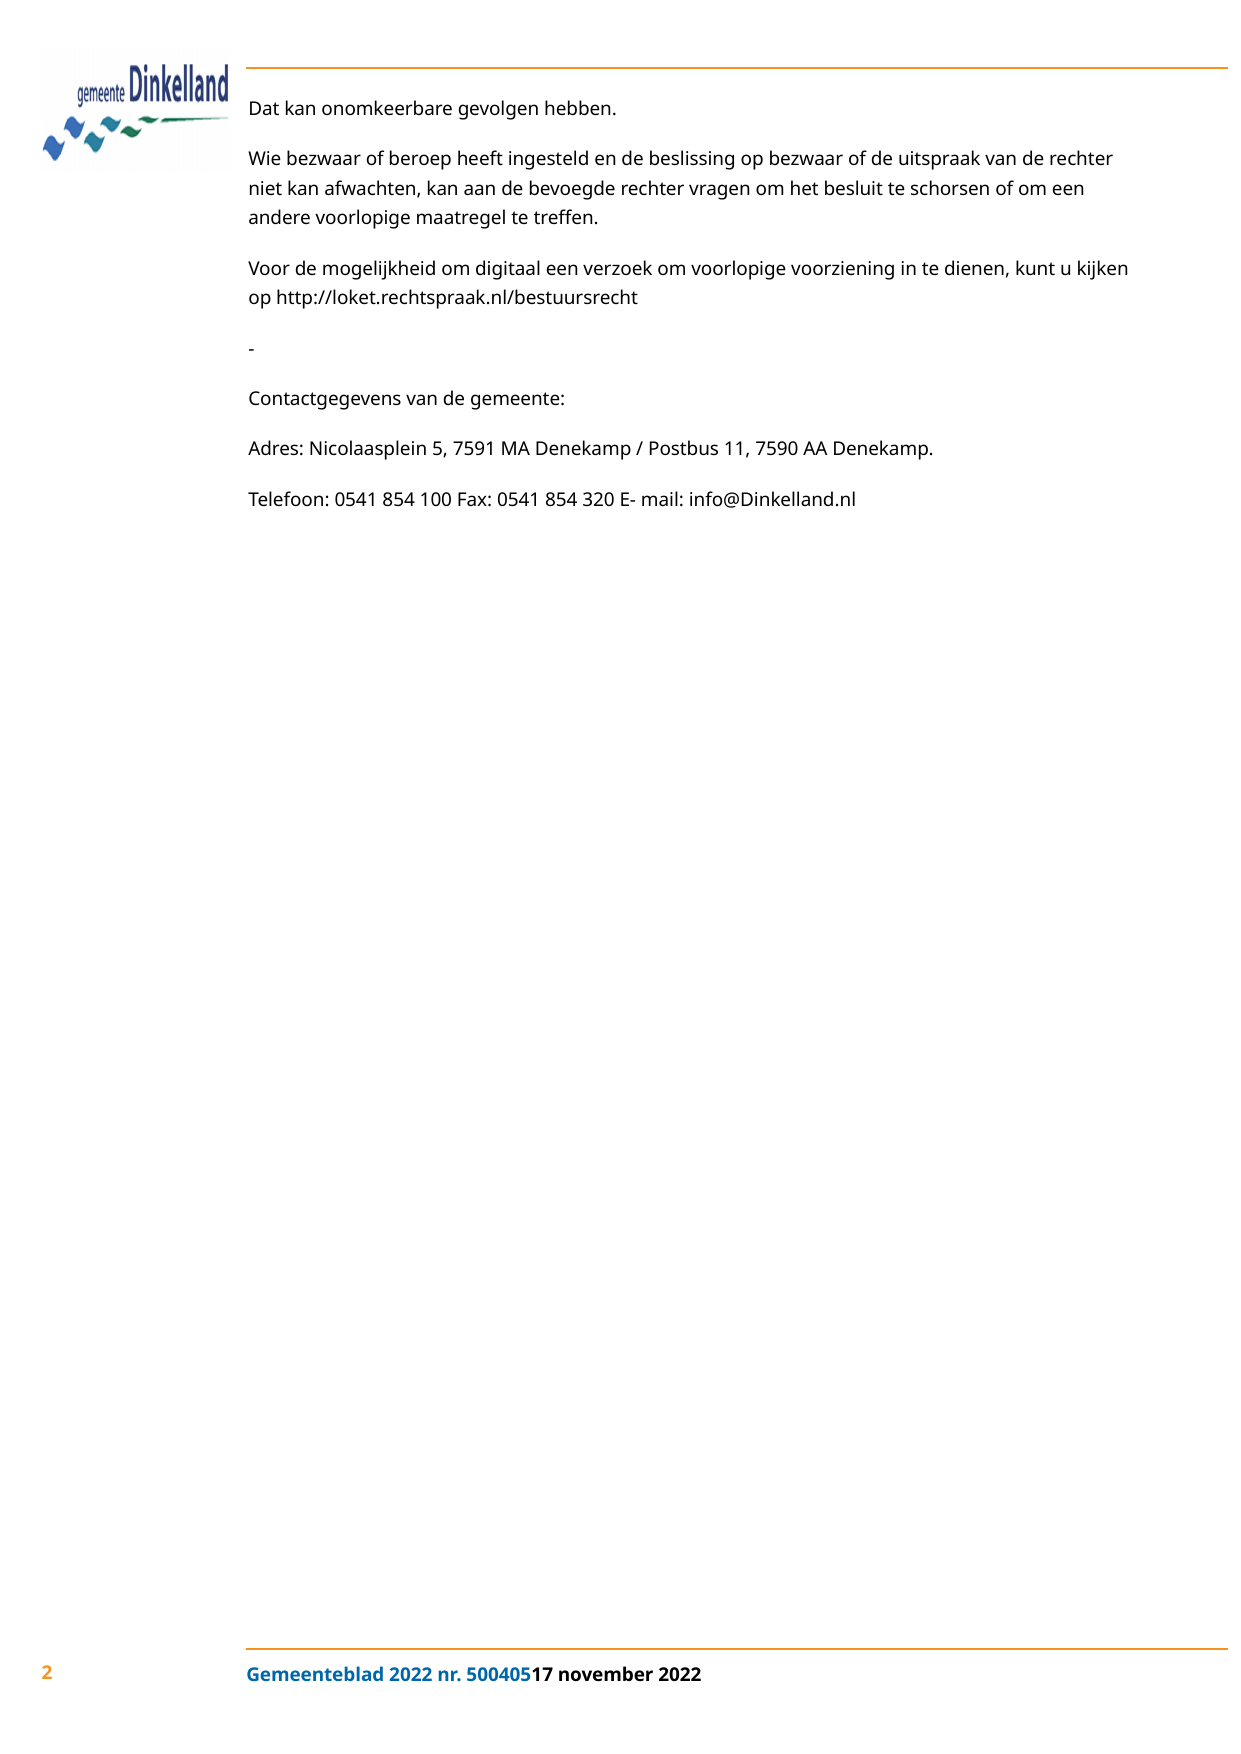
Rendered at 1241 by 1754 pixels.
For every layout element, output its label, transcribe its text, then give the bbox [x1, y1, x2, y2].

text Contactgegevens van de gemeente: [248, 385, 1152, 411]
text Voor de mogelijkheid om digitaal een verzoek om voorlopige voorziening in te dienen, kunt u kijken op http://loket.rechtspraak.nl/bestuursrecht [248, 255, 1152, 310]
text Wie bezwaar of beroep heeft ingesteld en de beslissing op bezwaar of de uitspraak van de rechter niet kan afwachten, kan aan de bevoegde rechter vragen om het besluit te schorsen of om een andere voorlopige maatregel te treffen. [248, 145, 1152, 230]
text Telefoon: 0541 854 100 Fax: 0541 854 320 E- mail: info@Dinkelland.nl [248, 486, 1152, 512]
text - [248, 335, 1152, 361]
text Dat kan onomkeerbare gevolgen hebben. [248, 95, 1152, 121]
picture [41, 47, 231, 172]
text Adres: Nicolaasplein 5, 7591 MA Denekamp / Postbus 11, 7590 AA Denekamp. [248, 436, 1152, 461]
